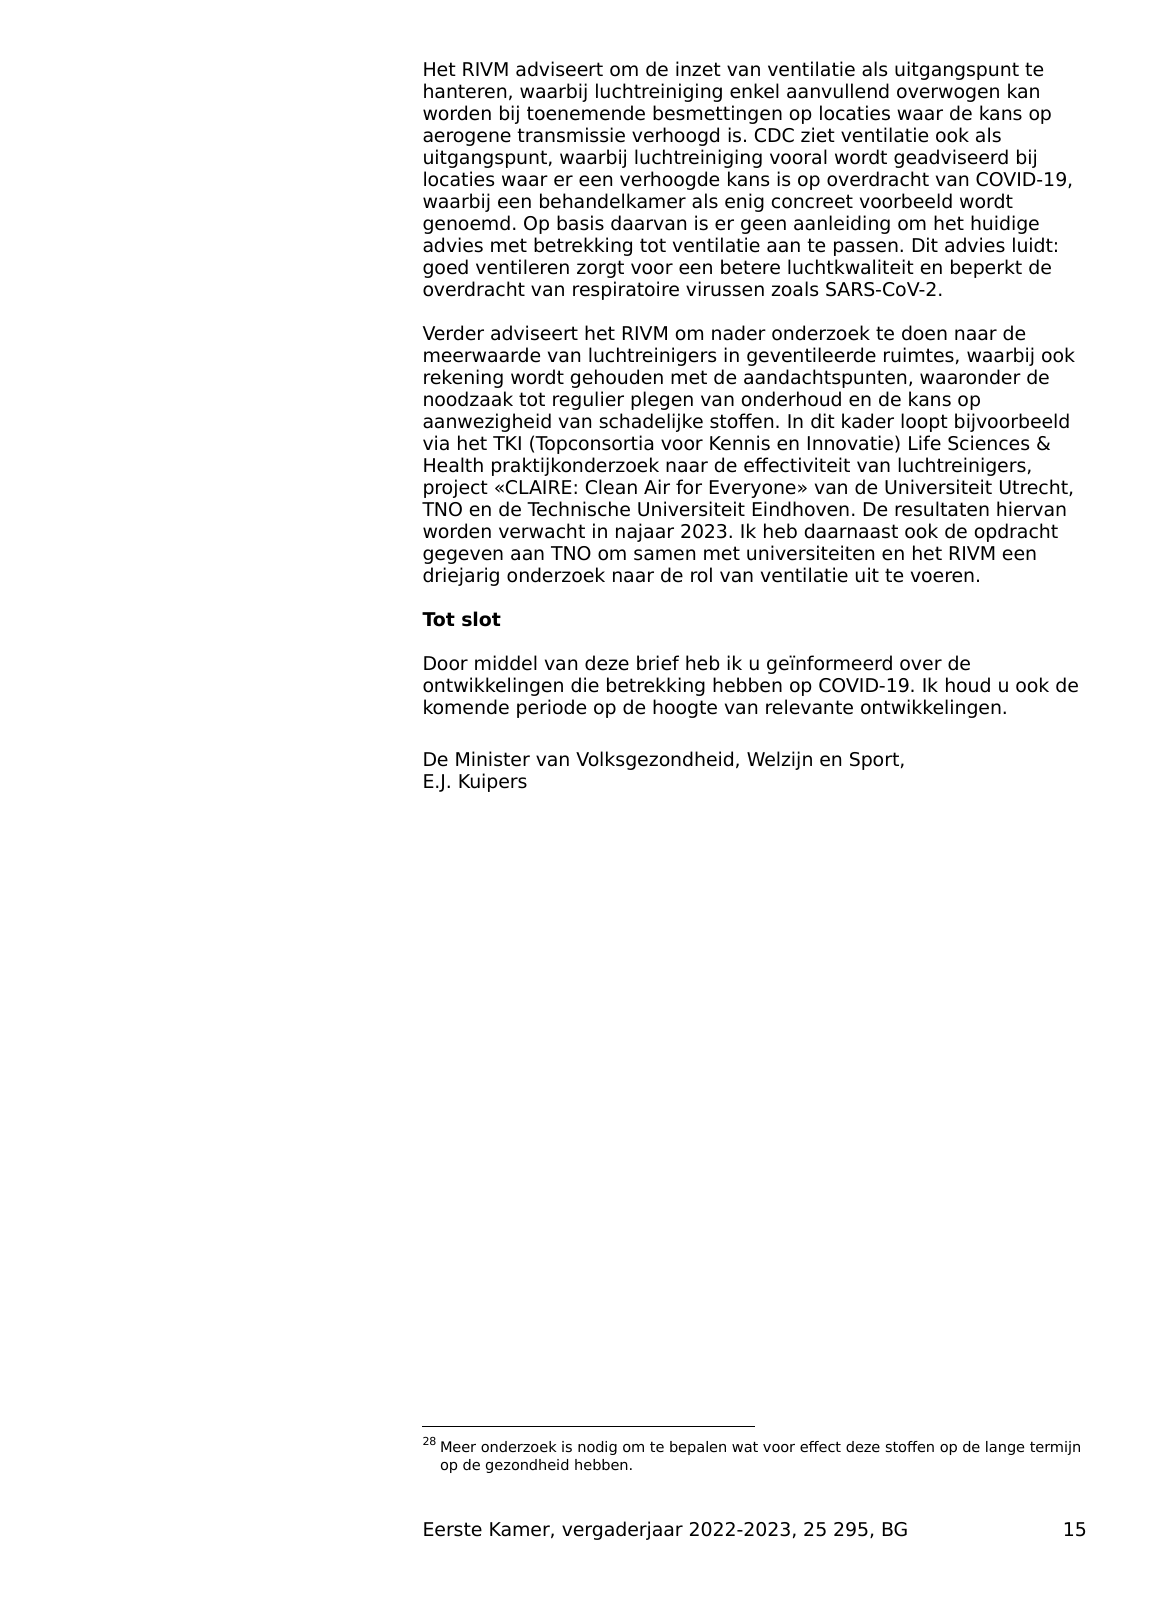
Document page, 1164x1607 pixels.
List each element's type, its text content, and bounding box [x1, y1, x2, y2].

text Het RIVM adviseert om de inzet van ventilatie als uitgangspunt te hanteren, waarbij luchtreiniging enkel aanvullend overwogen kan worden bij toenemende besmettingen op locaties waar de kans op aerogene transmissie verhoogd is. CDC ziet ventilatie ook als uitgangspunt, waarbij luchtreiniging vooral wordt geadviseerd bij locaties waar er een verhoogde kans is op overdracht van COVID-19, waarbij een behandelkamer als enig concreet voorbeeld wordt genoemd. Op basis daarvan is er geen aanleiding om het huidige advies met betrekking tot ventilatie aan te passen. Dit advies luidt: goed ventileren zorgt voor een betere luchtkwaliteit en beperkt de overdracht van respiratoire virussen zoals SARS-CoV-2. [422, 59, 1087, 301]
text De Minister van Volksgezondheid, Welzijn en Sport, E.J. Kuipers [422, 749, 1087, 793]
text Door middel van deze brief heb ik u geïnformeerd over de ontwikkelingen die betrekking hebben op COVID-19. Ik houd u ook de komende periode op de hoogte van relevante ontwikkelingen. [422, 653, 1087, 719]
subtitle Tot slot [422, 609, 1087, 631]
text Verder adviseert het RIVM om nader onderzoek te doen naar de meerwaarde van luchtreinigers in geventileerde ruimtes, waarbij ook rekening wordt gehouden met de aandachtspunten, waaronder de noodzaak tot regulier plegen van onderhoud en de kans op aanwezigheid van schadelijke stoffen. In dit kader loopt bijvoorbeeld via het TKI (Topconsortia voor Kennis en Innovatie) Life Sciences & Health praktijkonderzoek naar de effectiviteit van luchtreinigers, project «CLAIRE: Clean Air for Everyone» van de Universiteit Utrecht, TNO en de Technische Universiteit Eindhoven. De resultaten hiervan worden verwacht in najaar 2023. Ik heb daarnaast ook de opdracht gegeven aan TNO om samen met universiteiten en het RIVM een driejarig onderzoek naar de rol van ventilatie uit te voeren. [422, 323, 1087, 587]
text Meer onderzoek is nodig om te bepalen wat voor effect deze stoffen op de lange termijn op de gezondheid hebben. [422, 1435, 1087, 1474]
